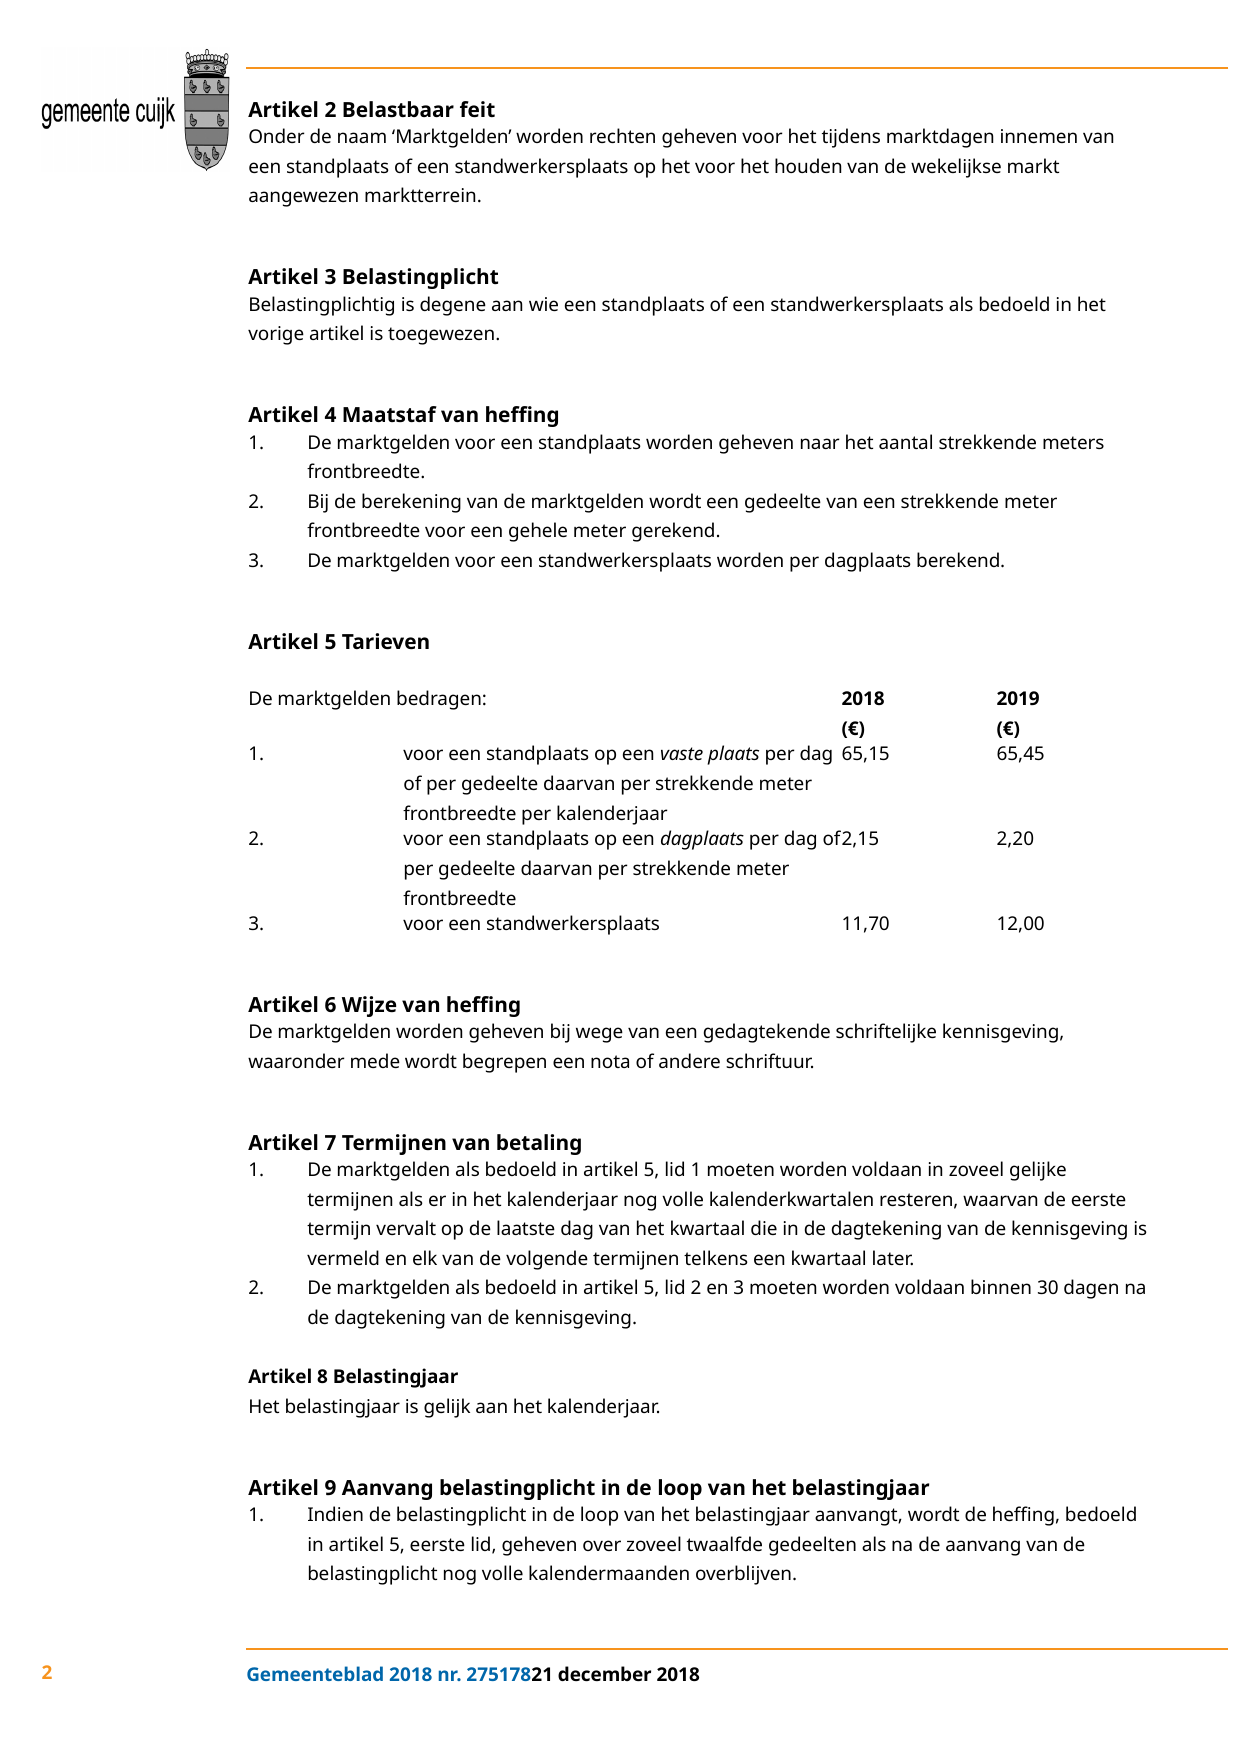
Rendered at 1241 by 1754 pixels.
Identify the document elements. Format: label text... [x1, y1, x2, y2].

list Bij de berekening van de marktgelden wordt een gedeelte van een strekkende meter frontbreedte voor een gehele meter gerekend. [248, 488, 1152, 543]
table_cell voor een standplaats op een dagplaats per dag of per gedeelte daarvan per strekkende meter frontbreedte [403, 826, 841, 910]
picture [41, 47, 231, 172]
text Artikel 3 Belastingplicht [248, 262, 1152, 291]
table_cell voor een standwerkersplaats [403, 910, 841, 936]
text Artikel 6 Wijze van heffing [248, 990, 1152, 1018]
text Artikel 7 Termijnen van betaling [248, 1128, 1152, 1156]
text De marktgelden worden geheven bij wege van een gedagtekende schriftelijke kennisgeving, waaronder mede wordt begrepen een nota of andere schriftuur. [248, 1018, 1152, 1073]
text Belastingplichtig is degene aan wie een standplaats of een standwerkersplaats als bedoeld in het vorige artikel is toegewezen. [248, 291, 1152, 346]
list De marktgelden als bedoeld in artikel 5, lid 2 en 3 moeten worden voldaan binnen 30 dagen na de dagtekening van de kennisgeving. [248, 1274, 1152, 1330]
table_cell 65,45 [996, 741, 1152, 826]
table_cell 2,20 [996, 826, 1152, 910]
list De marktgelden als bedoeld in artikel 5, lid 1 moeten worden voldaan in zoveel gelijke termijnen als er in het kalenderjaar nog volle kalenderkwartalen resteren, waarvan de eerste termijn vervalt op de laatste dag van het kwartaal die in de dagtekening van de kennisgeving is vermeld en elk van de volgende termijnen telkens een kwartaal later. [248, 1156, 1152, 1271]
table_cell 3. [248, 910, 403, 936]
table_cell 65,15 [841, 741, 996, 826]
text Het belastingjaar is gelijk aan het kalenderjaar. [248, 1393, 1152, 1419]
table_cell 12,00 [996, 910, 1152, 936]
list De marktgelden voor een standplaats worden geheven naar het aantal strekkende meters frontbreedte. [248, 429, 1152, 484]
table_header 2018 (€) [841, 685, 996, 741]
table_header 2019 (€) [996, 685, 1152, 741]
table_cell 2. [248, 826, 403, 910]
table_cell 2,15 [841, 826, 996, 910]
text Artikel 8 Belastingjaar [248, 1363, 1152, 1389]
table_cell 11,70 [841, 910, 996, 936]
table_cell voor een standplaats op een vaste plaats per dag of per gedeelte daarvan per strekkende meter frontbreedte per kalenderjaar [403, 741, 841, 826]
list Indien de belastingplicht in de loop van het belastingjaar aanvangt, wordt de heffing, bedoeld in artikel 5, eerste lid, geheven over zoveel twaalfde gedeelten als na de aanvang van de belastingplicht nog volle kalendermaanden overblijven. [248, 1501, 1152, 1586]
text Onder de naam ‘Marktgelden’ worden rechten geheven voor het tijdens marktdagen innemen van een standplaats of een standwerkersplaats op het voor het houden van de wekelijkse markt aangewezen marktterrein. [248, 123, 1152, 208]
text Artikel 9 Aanvang belastingplicht in de loop van het belastingjaar [248, 1473, 1152, 1501]
table_cell 1. [248, 741, 403, 826]
text Artikel 2 Belastbaar feit [248, 95, 1152, 123]
table_header De marktgelden bedragen: [248, 685, 841, 741]
list De marktgelden voor een standwerkersplaats worden per dagplaats berekend. [248, 547, 1152, 573]
text Artikel 4 Maatstaf van heffing [248, 400, 1152, 429]
text Artikel 5 Tarieven [248, 627, 1152, 656]
